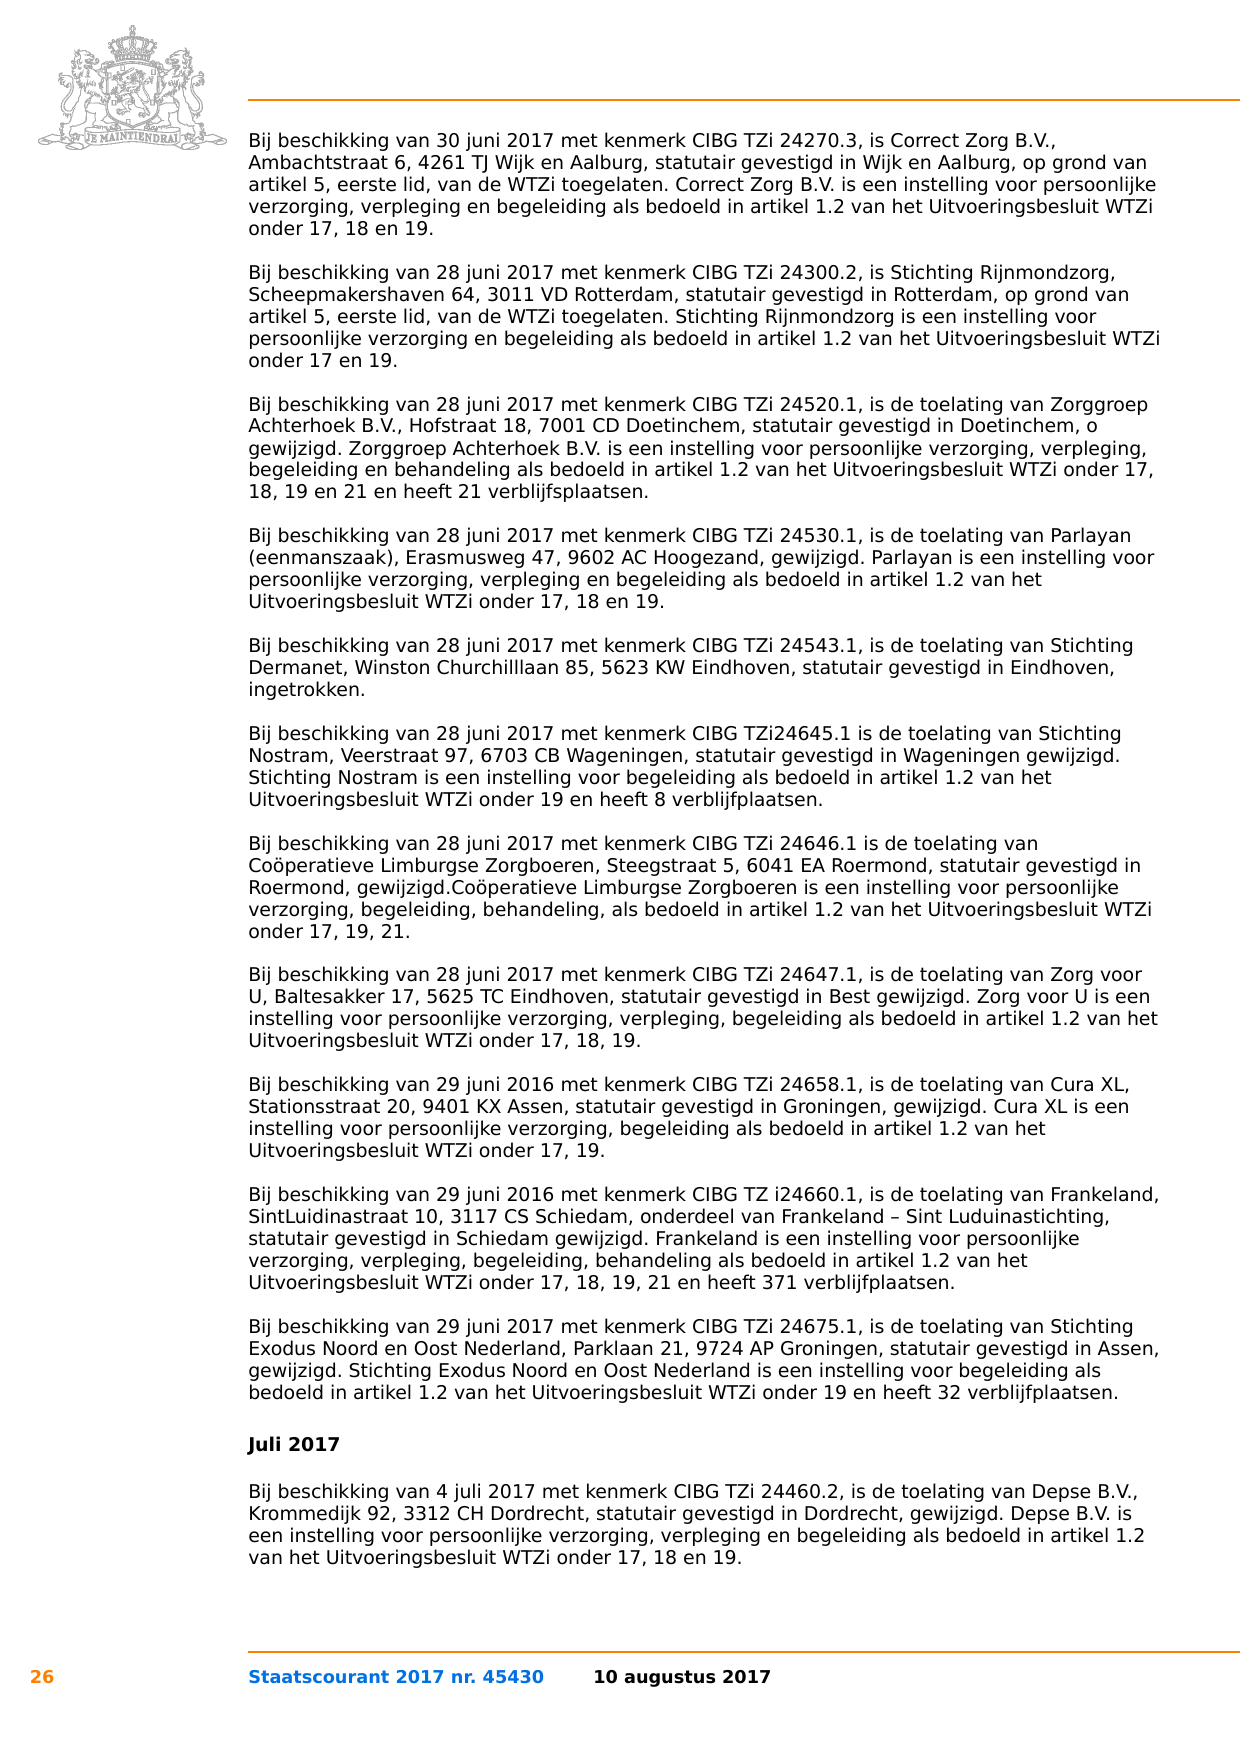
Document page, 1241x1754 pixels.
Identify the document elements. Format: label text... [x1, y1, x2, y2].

text Bij beschikking van 29 juni 2016 met kenmerk CIBG TZ i24660.1, is de toelating van Frankeland, SintLuidinastraat 10, 3117 CS Schiedam, onderdeel van Frankeland – Sint Luduinastichting, statutair gevestigd in Schiedam gewijzigd. Frankeland is een instelling voor persoonlijke verzorging, verpleging, begeleiding, behandeling als bedoeld in artikel 1.2 van het Uitvoeringsbesluit WTZi onder 17, 18, 19, 21 en heeft 371 verblijfplaatsen. [248, 1184, 1163, 1294]
picture [38, 25, 227, 150]
text Bij beschikking van 28 juni 2017 met kenmerk CIBG TZi 24646.1 is de toelating van Coöperatieve Limburgse Zorgboeren, Steegstraat 5, 6041 EA Roermond, statutair gevestigd in Roermond, gewijzigd.Coöperatieve Limburgse Zorgboeren is een instelling voor persoonlijke verzorging, begeleiding, behandeling, als bedoeld in artikel 1.2 van het Uitvoeringsbesluit WTZi onder 17, 19, 21. [248, 833, 1163, 942]
text Bij beschikking van 28 juni 2017 met kenmerk CIBG TZi 24647.1, is de toelating van Zorg voor U, Baltesakker 17, 5625 TC Eindhoven, statutair gevestigd in Best gewijzigd. Zorg voor U is een instelling voor persoonlijke verzorging, verpleging, begeleiding als bedoeld in artikel 1.2 van het Uitvoeringsbesluit WTZi onder 17, 18, 19. [248, 964, 1163, 1052]
text Bij beschikking van 28 juni 2017 met kenmerk CIBG TZi 24300.2, is Stichting Rijnmondzorg, Scheepmakershaven 64, 3011 VD Rotterdam, statutair gevestigd in Rotterdam, op grond van artikel 5, eerste lid, van de WTZi toegelaten. Stichting Rijnmondzorg is een instelling voor persoonlijke verzorging en begeleiding als bedoeld in artikel 1.2 van het Uitvoeringsbesluit WTZi onder 17 en 19. [248, 262, 1163, 372]
text Bij beschikking van 28 juni 2017 met kenmerk CIBG TZi 24520.1, is de toelating van Zorggroep Achterhoek B.V., Hofstraat 18, 7001 CD Doetinchem, statutair gevestigd in Doetinchem, o gewijzigd. Zorggroep Achterhoek B.V. is een instelling voor persoonlijke verzorging, verpleging, begeleiding en behandeling als bedoeld in artikel 1.2 van het Uitvoeringsbesluit WTZi onder 17, 18, 19 en 21 en heeft 21 verblijfsplaatsen. [248, 393, 1163, 503]
text Bij beschikking van 29 juni 2017 met kenmerk CIBG TZi 24675.1, is de toelating van Stichting Exodus Noord en Oost Nederland, Parklaan 21, 9724 AP Groningen, statutair gevestigd in Assen, gewijzigd. Stichting Exodus Noord en Oost Nederland is een instelling voor begeleiding als bedoeld in artikel 1.2 van het Uitvoeringsbesluit WTZi onder 19 en heeft 32 verblijfplaatsen. [248, 1316, 1163, 1404]
text Bij beschikking van 28 juni 2017 met kenmerk CIBG TZi 24543.1, is de toelating van Stichting Dermanet, Winston Churchilllaan 85, 5623 KW Eindhoven, statutair gevestigd in Eindhoven, ingetrokken. [248, 635, 1163, 701]
text Bij beschikking van 4 juli 2017 met kenmerk CIBG TZi 24460.2, is de toelating van Depse B.V., Krommedijk 92, 3312 CH Dordrecht, statutair gevestigd in Dordrecht, gewijzigd. Depse B.V. is een instelling voor persoonlijke verzorging, verpleging en begeleiding als bedoeld in artikel 1.2 van het Uitvoeringsbesluit WTZi onder 17, 18 en 19. [248, 1481, 1163, 1568]
text Bij beschikking van 29 juni 2016 met kenmerk CIBG TZi 24658.1, is de toelating van Cura XL, Stationsstraat 20, 9401 KX Assen, statutair gevestigd in Groningen, gewijzigd. Cura XL is een instelling voor persoonlijke verzorging, begeleiding als bedoeld in artikel 1.2 van het Uitvoeringsbesluit WTZi onder 17, 19. [248, 1074, 1163, 1162]
text Bij beschikking van 28 juni 2017 met kenmerk CIBG TZi 24530.1, is de toelating van Parlayan (eenmanszaak), Erasmusweg 47, 9602 AC Hoogezand, gewijzigd. Parlayan is een instelling voor persoonlijke verzorging, verpleging en begeleiding als bedoeld in artikel 1.2 van het Uitvoeringsbesluit WTZi onder 17, 18 en 19. [248, 525, 1163, 613]
text Bij beschikking van 28 juni 2017 met kenmerk CIBG TZi24645.1 is de toelating van Stichting Nostram, Veerstraat 97, 6703 CB Wageningen, statutair gevestigd in Wageningen gewijzigd. Stichting Nostram is een instelling voor begeleiding als bedoeld in artikel 1.2 van het Uitvoeringsbesluit WTZi onder 19 en heeft 8 verblijfplaatsen. [248, 723, 1163, 811]
text Bij beschikking van 30 juni 2017 met kenmerk CIBG TZi 24270.3, is Correct Zorg B.V., Ambachtstraat 6, 4261 TJ Wijk en Aalburg, statutair gevestigd in Wijk en Aalburg, op grond van artikel 5, eerste lid, van de WTZi toegelaten. Correct Zorg B.V. is een instelling voor persoonlijke verzorging, verpleging en begeleiding als bedoeld in artikel 1.2 van het Uitvoeringsbesluit WTZi onder 17, 18 en 19. [248, 130, 1163, 240]
subtitle Juli 2017 [248, 1434, 1163, 1456]
